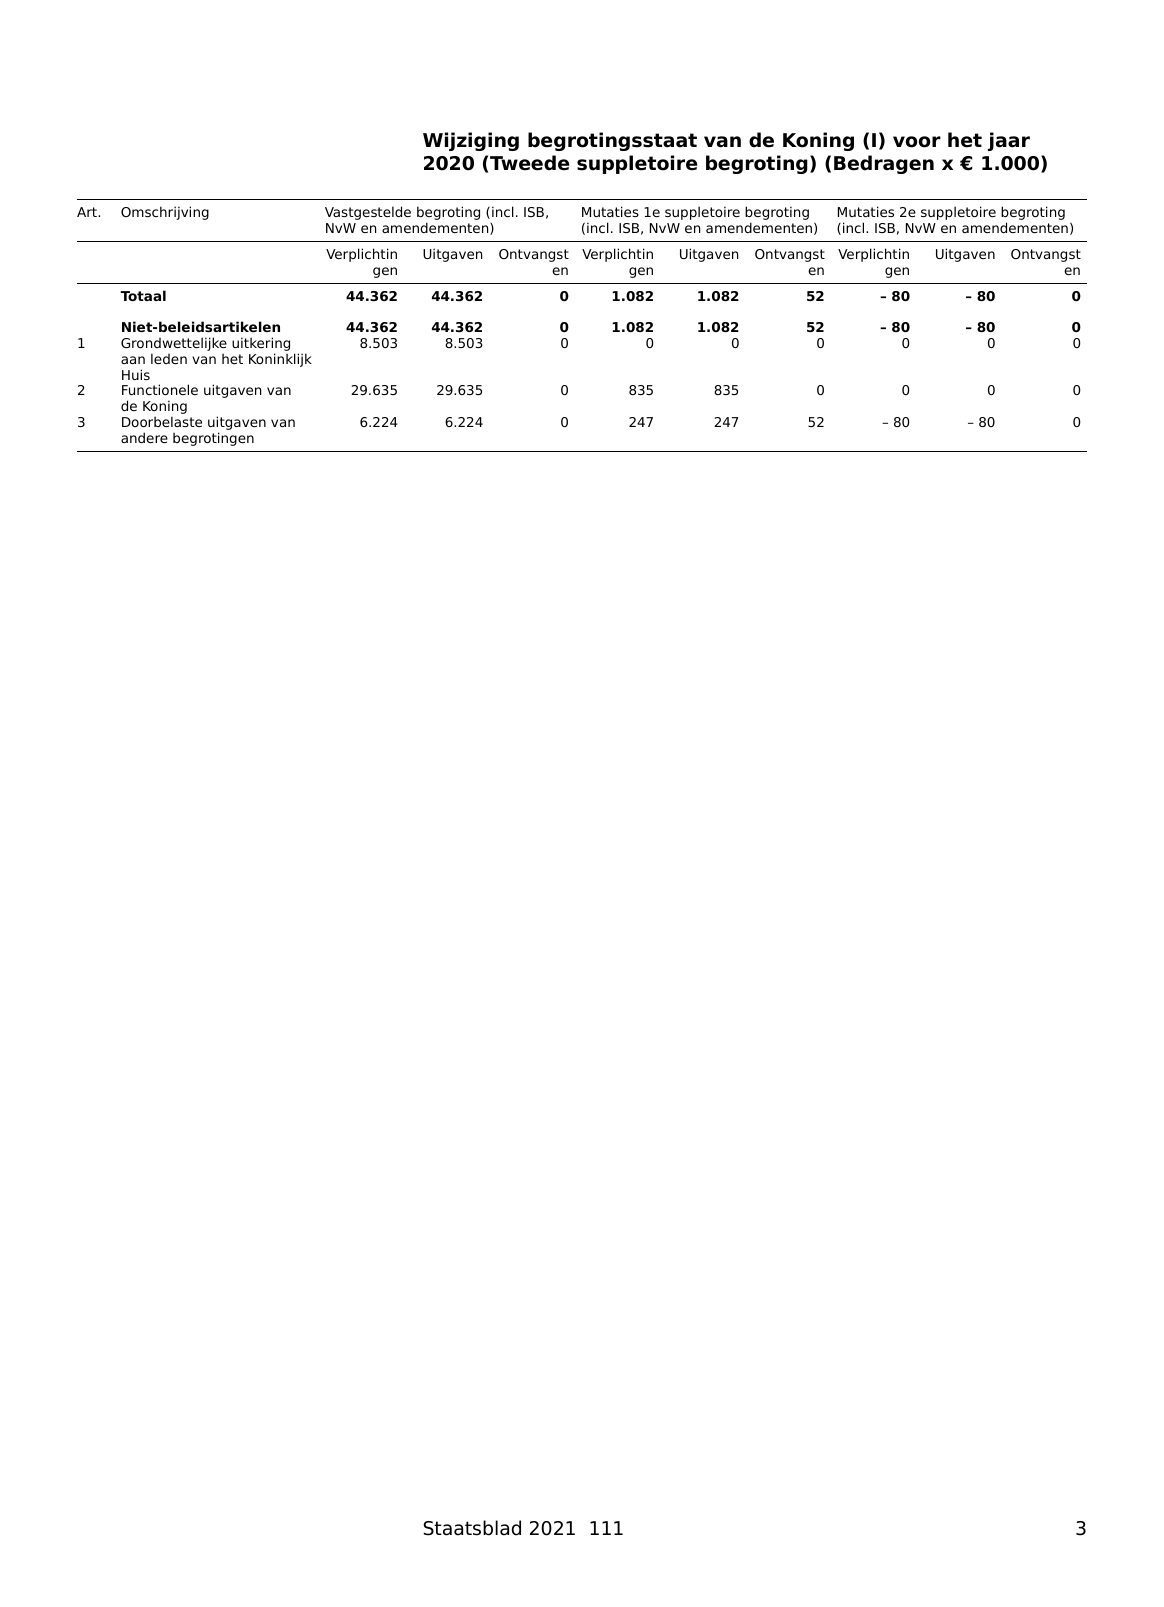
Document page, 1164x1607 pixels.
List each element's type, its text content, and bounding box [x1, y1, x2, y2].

table_cell [831, 305, 916, 320]
table_cell [115, 305, 318, 320]
table_cell [575, 305, 660, 320]
table_cell [489, 305, 574, 320]
table_cell Functionele uitgaven van de Koning [115, 383, 318, 415]
table_cell [660, 305, 745, 320]
table_cell 0 [916, 336, 1001, 383]
subtitle Wijziging begrotingsstaat van de Koning (I) voor het jaar 2020 (Tweede suppletoire begroting) (Bedragen x € 1.000) [422, 130, 1087, 174]
table_cell Verplichtingen [575, 242, 660, 283]
table_cell 0 [831, 336, 916, 383]
table_cell 0 [745, 383, 831, 415]
table_cell Uitgaven [404, 242, 489, 283]
table_cell 44.362 [319, 284, 404, 304]
table_header Vastgestelde begroting (incl. ISB, NvW en amendementen) [319, 200, 574, 241]
table_cell [404, 305, 489, 320]
table_header Mutaties 2e suppletoire begroting (incl. ISB, NvW en amendementen) [831, 200, 1087, 241]
table_cell Ontvangsten [1001, 242, 1087, 283]
table_cell 0 [831, 383, 916, 415]
table_cell [319, 305, 404, 320]
table_cell 835 [575, 383, 660, 415]
table_cell 6.224 [319, 415, 404, 451]
table_cell [77, 242, 115, 283]
table_cell 0 [660, 336, 745, 383]
table_cell Totaal [115, 284, 318, 304]
table_cell – 80 [831, 284, 916, 304]
table_cell 0 [489, 320, 574, 336]
table_cell 44.362 [319, 320, 404, 336]
table_cell 6.224 [404, 415, 489, 451]
table_cell [115, 242, 318, 283]
table_cell [77, 284, 115, 304]
table_cell – 80 [831, 320, 916, 336]
table_cell 29.635 [404, 383, 489, 415]
table_cell 0 [489, 284, 574, 304]
table_cell 44.362 [404, 320, 489, 336]
table_cell – 80 [916, 415, 1001, 451]
table_cell 0 [575, 336, 660, 383]
table_cell – 80 [916, 284, 1001, 304]
table_cell 0 [1001, 383, 1087, 415]
table_cell Verplichtingen [319, 242, 404, 283]
table_cell 0 [489, 383, 574, 415]
table_cell 8.503 [404, 336, 489, 383]
table_cell 1.082 [575, 284, 660, 304]
table_cell 835 [660, 383, 745, 415]
table_cell 29.635 [319, 383, 404, 415]
table_cell Uitgaven [660, 242, 745, 283]
table_cell 247 [575, 415, 660, 451]
table_cell 0 [489, 415, 574, 451]
table_cell [77, 305, 115, 320]
table_header Omschrijving [115, 200, 318, 241]
table_header Art. [77, 200, 115, 241]
table_cell 8.503 [319, 336, 404, 383]
table_cell 2 [77, 383, 115, 415]
table_cell – 80 [831, 415, 916, 451]
table_cell Verplichtingen [831, 242, 916, 283]
table_cell 247 [660, 415, 745, 451]
table_cell Uitgaven [916, 242, 1001, 283]
table_cell 3 [77, 415, 115, 451]
table_cell 0 [1001, 320, 1087, 336]
table_cell Ontvangsten [489, 242, 574, 283]
table_cell Niet-beleidsartikelen [115, 320, 318, 336]
table_cell 0 [489, 336, 574, 383]
table_cell 1 [77, 336, 115, 383]
table_cell 44.362 [404, 284, 489, 304]
table_cell 1.082 [660, 320, 745, 336]
table_cell 52 [745, 320, 831, 336]
table_cell [745, 305, 831, 320]
table_cell Ontvangsten [745, 242, 831, 283]
table_cell Doorbelaste uitgaven van andere begrotingen [115, 415, 318, 451]
table_cell 1.082 [575, 320, 660, 336]
table_header Mutaties 1e suppletoire begroting (incl. ISB, NvW en amendementen) [575, 200, 831, 241]
table_cell 0 [1001, 336, 1087, 383]
table_cell 0 [745, 336, 831, 383]
table_cell [1001, 305, 1087, 320]
table_cell Grondwettelijke uitkering aan leden van het Koninklijk Huis [115, 336, 318, 383]
table_cell 52 [745, 415, 831, 451]
table_cell 52 [745, 284, 831, 304]
table_cell 0 [916, 383, 1001, 415]
table_cell 0 [1001, 415, 1087, 451]
table_cell [77, 320, 115, 336]
table_cell [916, 305, 1001, 320]
table_cell 0 [1001, 284, 1087, 304]
table_cell – 80 [916, 320, 1001, 336]
table_cell 1.082 [660, 284, 745, 304]
